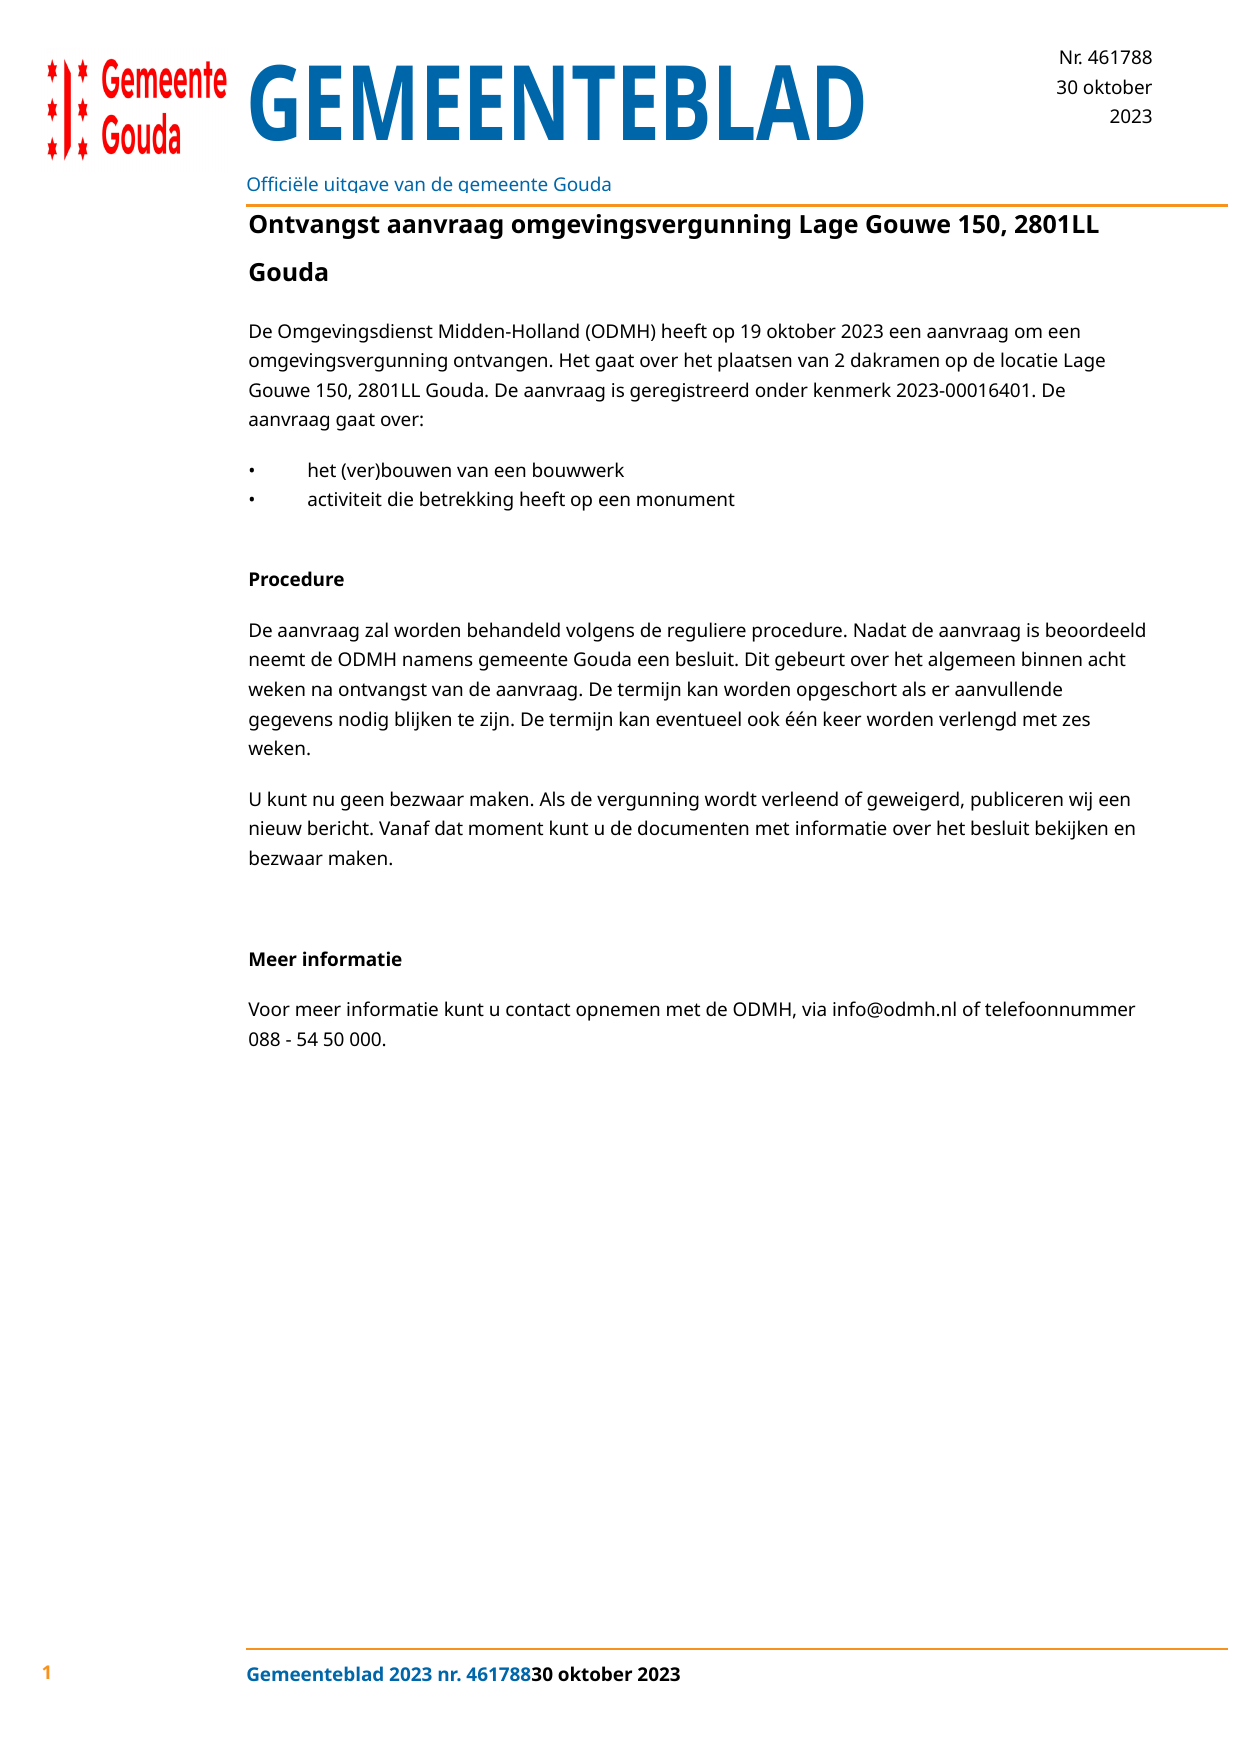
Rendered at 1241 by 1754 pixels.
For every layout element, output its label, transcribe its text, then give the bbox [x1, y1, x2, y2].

text Meer informatie [248, 946, 1152, 972]
list het (ver)bouwen van een bouwwerk [248, 457, 1152, 483]
text De Omgevingsdienst Midden-Holland (ODMH) heeft op 19 oktober 2023 een aanvraag om een omgevingsvergunning ontvangen. Het gaat over het plaatsen van 2 dakramen op de locatie Lage Gouwe 150, 2801LL Gouda. De aanvraag is geregistreerd onder kenmerk 2023-00016401. De aanvraag gaat over: [248, 318, 1152, 432]
text Procedure [248, 567, 1152, 592]
text Voor meer informatie kunt u contact opnemen met de ODMH, via info@odmh.nl of telefoonnummer 088 - 54 50 000. [248, 996, 1152, 1052]
text De aanvraag zal worden behandeld volgens de reguliere procedure. Nadat de aanvraag is beoordeeld neemt de ODMH namens gemeente Gouda een besluit. Dit gebeurt over het algemeen binnen acht weken na ontvangst van de aanvraag. De termijn kan worden opgeschort als er aanvullende gegevens nodig blijken te zijn. De termijn kan eventueel ook één keer worden verlengd met zes weken. [248, 617, 1152, 761]
picture [41, 47, 231, 172]
text U kunt nu geen bezwaar maken. Als de vergunning wordt verleend of geweigerd, publiceren wij een nieuw bericht. Vanaf dat moment kunt u de documenten met informatie over het besluit bekijken en bezwaar maken. [248, 786, 1152, 871]
text Ontvangst aanvraag omgevingsvergunning Lage Gouwe 150, 2801LL Gouda [248, 207, 1152, 288]
list activiteit die betrekking heeft op een monument [248, 487, 1152, 512]
